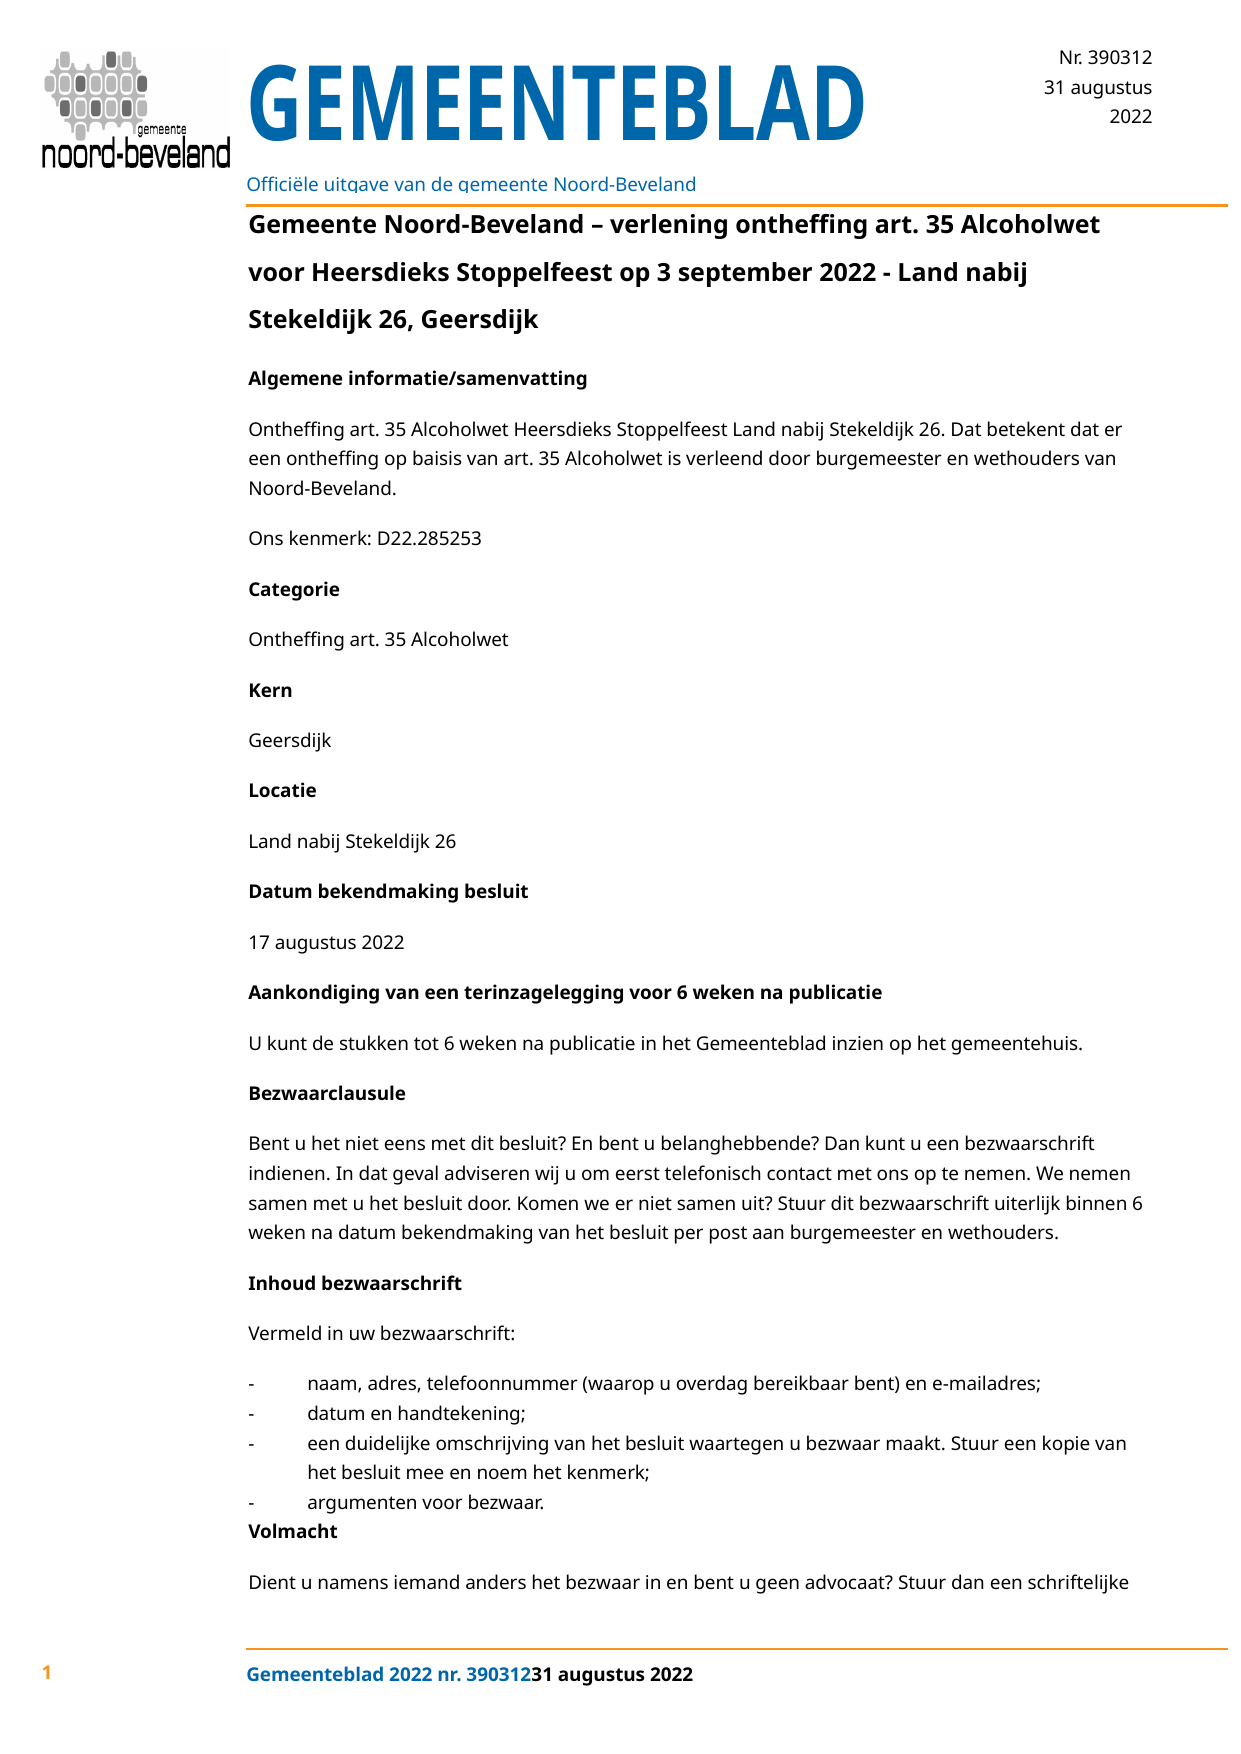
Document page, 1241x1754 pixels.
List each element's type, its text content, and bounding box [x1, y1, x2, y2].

text Inhoud bezwaarschrift [248, 1270, 1152, 1295]
text 17 augustus 2022 [248, 929, 1152, 954]
text Volmacht [248, 1518, 1152, 1544]
text Kern [248, 677, 1152, 702]
text Gemeente Noord-Beveland – verlening ontheffing art. 35 Alcoholwet voor Heersdieks Stoppelfeest op 3 september 2022 - Land nabij Stekeldijk 26, Geersdijk [248, 207, 1152, 336]
list datum en handtekening; [248, 1400, 1152, 1426]
text Geersdijk [248, 727, 1152, 753]
text Locatie [248, 778, 1152, 803]
text Aankondiging van een terinzagelegging voor 6 weken na publicatie [248, 979, 1152, 1005]
text Algemene informatie/samenvatting [248, 366, 1152, 391]
text Ons kenmerk: D22.285253 [248, 526, 1152, 551]
text Datum bekendmaking besluit [248, 878, 1152, 904]
text Ontheffing art. 35 Alcoholwet [248, 626, 1152, 652]
text Land nabij Stekeldijk 26 [248, 828, 1152, 854]
text Vermeld in uw bezwaarschrift: [248, 1320, 1152, 1346]
list een duidelijke omschrijving van het besluit waartegen u bezwaar maakt. Stuur een kopie van het besluit mee en noem het kenmerk; [248, 1430, 1152, 1485]
text Bent u het niet eens met dit besluit? En bent u belanghebbende? Dan kunt u een bezwaarschrift indienen. In dat geval adviseren wij u om eerst telefonisch contact met ons op te nemen. We nemen samen met u het besluit door. Komen we er niet samen uit? Stuur dit bezwaarschrift uiterlijk binnen 6 weken na datum bekendmaking van het besluit per post aan burgemeester en wethouders. [248, 1131, 1152, 1245]
text Bezwaarclausule [248, 1080, 1152, 1106]
list naam, adres, telefoonnummer (waarop u overdag bereikbaar bent) en e-mailadres; [248, 1371, 1152, 1396]
text Ontheffing art. 35 Alcoholwet Heersdieks Stoppelfeest Land nabij Stekeldijk 26. Dat betekent dat er een ontheffing op baisis van art. 35 Alcoholwet is verleend door burgemeester en wethouders van Noord-Beveland. [248, 416, 1152, 501]
list argumenten voor bezwaar. [248, 1489, 1152, 1514]
text Dient u namens iemand anders het bezwaar in en bent u geen advocaat? Stuur dan een schriftelijke [248, 1569, 1152, 1594]
picture [41, 47, 231, 172]
text Categorie [248, 576, 1152, 602]
text U kunt de stukken tot 6 weken na publicatie in het Gemeenteblad inzien op het gemeentehuis. [248, 1030, 1152, 1055]
